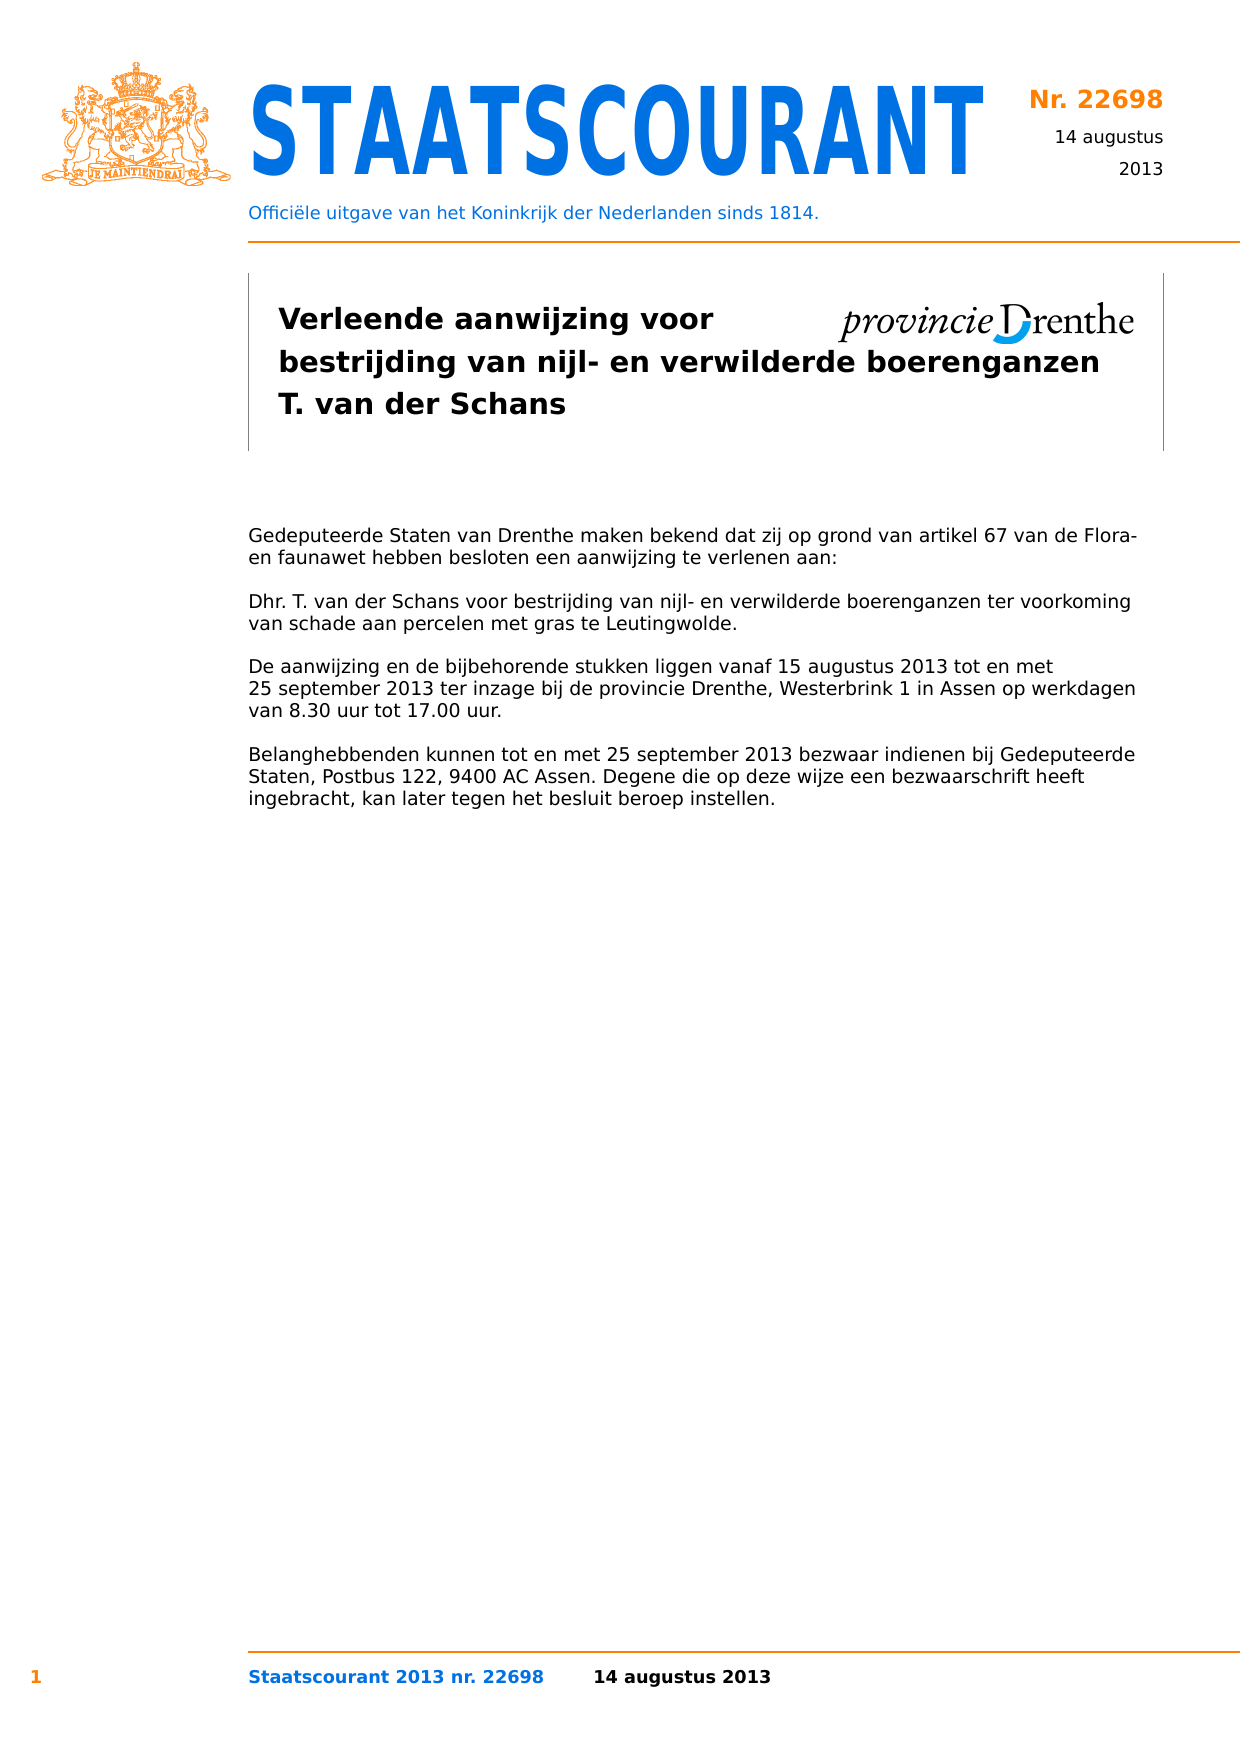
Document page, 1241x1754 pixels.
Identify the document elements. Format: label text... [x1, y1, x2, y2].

subtitle Verleende aanwijzing voor bestrijding van nijl- en verwilderde boerenganzen T. van der Schans [249, 273, 1163, 451]
text Belanghebbenden kunnen tot en met 25 september 2013 bezwaar indienen bij Gedeputeerde Staten, Postbus 122, 9400 AC Assen. Degene die op deze wijze een bezwaarschrift heeft ingebracht, kan later tegen het besluit beroep instellen. [248, 744, 1163, 810]
table_header Nr. 22698 [998, 62, 1240, 121]
text De aanwijzing en de bijbehorende stukken liggen vanaf 15 augustus 2013 tot en met 25 september 2013 ter inzage bij de provincie Drenthe, Westerbrink 1 in Assen op werkdagen van 8.30 uur tot 17.00 uur. [248, 656, 1163, 722]
text Gedeputeerde Staten van Drenthe maken bekend dat zij op grond van artikel 67 van de Flora- en faunawet hebben besloten een aanwijzing te verlenen aan: [248, 525, 1163, 569]
table_cell 2013 [998, 153, 1240, 203]
table_header [25, 62, 248, 241]
picture [41, 62, 231, 186]
picture [838, 302, 1134, 344]
table_cell 14 augustus [998, 121, 1240, 153]
table_header STAATSCOURANT [248, 62, 998, 203]
text Dhr. T. van der Schans voor bestrijding van nijl- en verwilderde boerenganzen ter voorkoming van schade aan percelen met gras te Leutingwolde. [248, 591, 1163, 634]
table_cell Officiële uitgave van het Koninkrijk der Nederlanden sinds 1814. [248, 203, 1240, 241]
